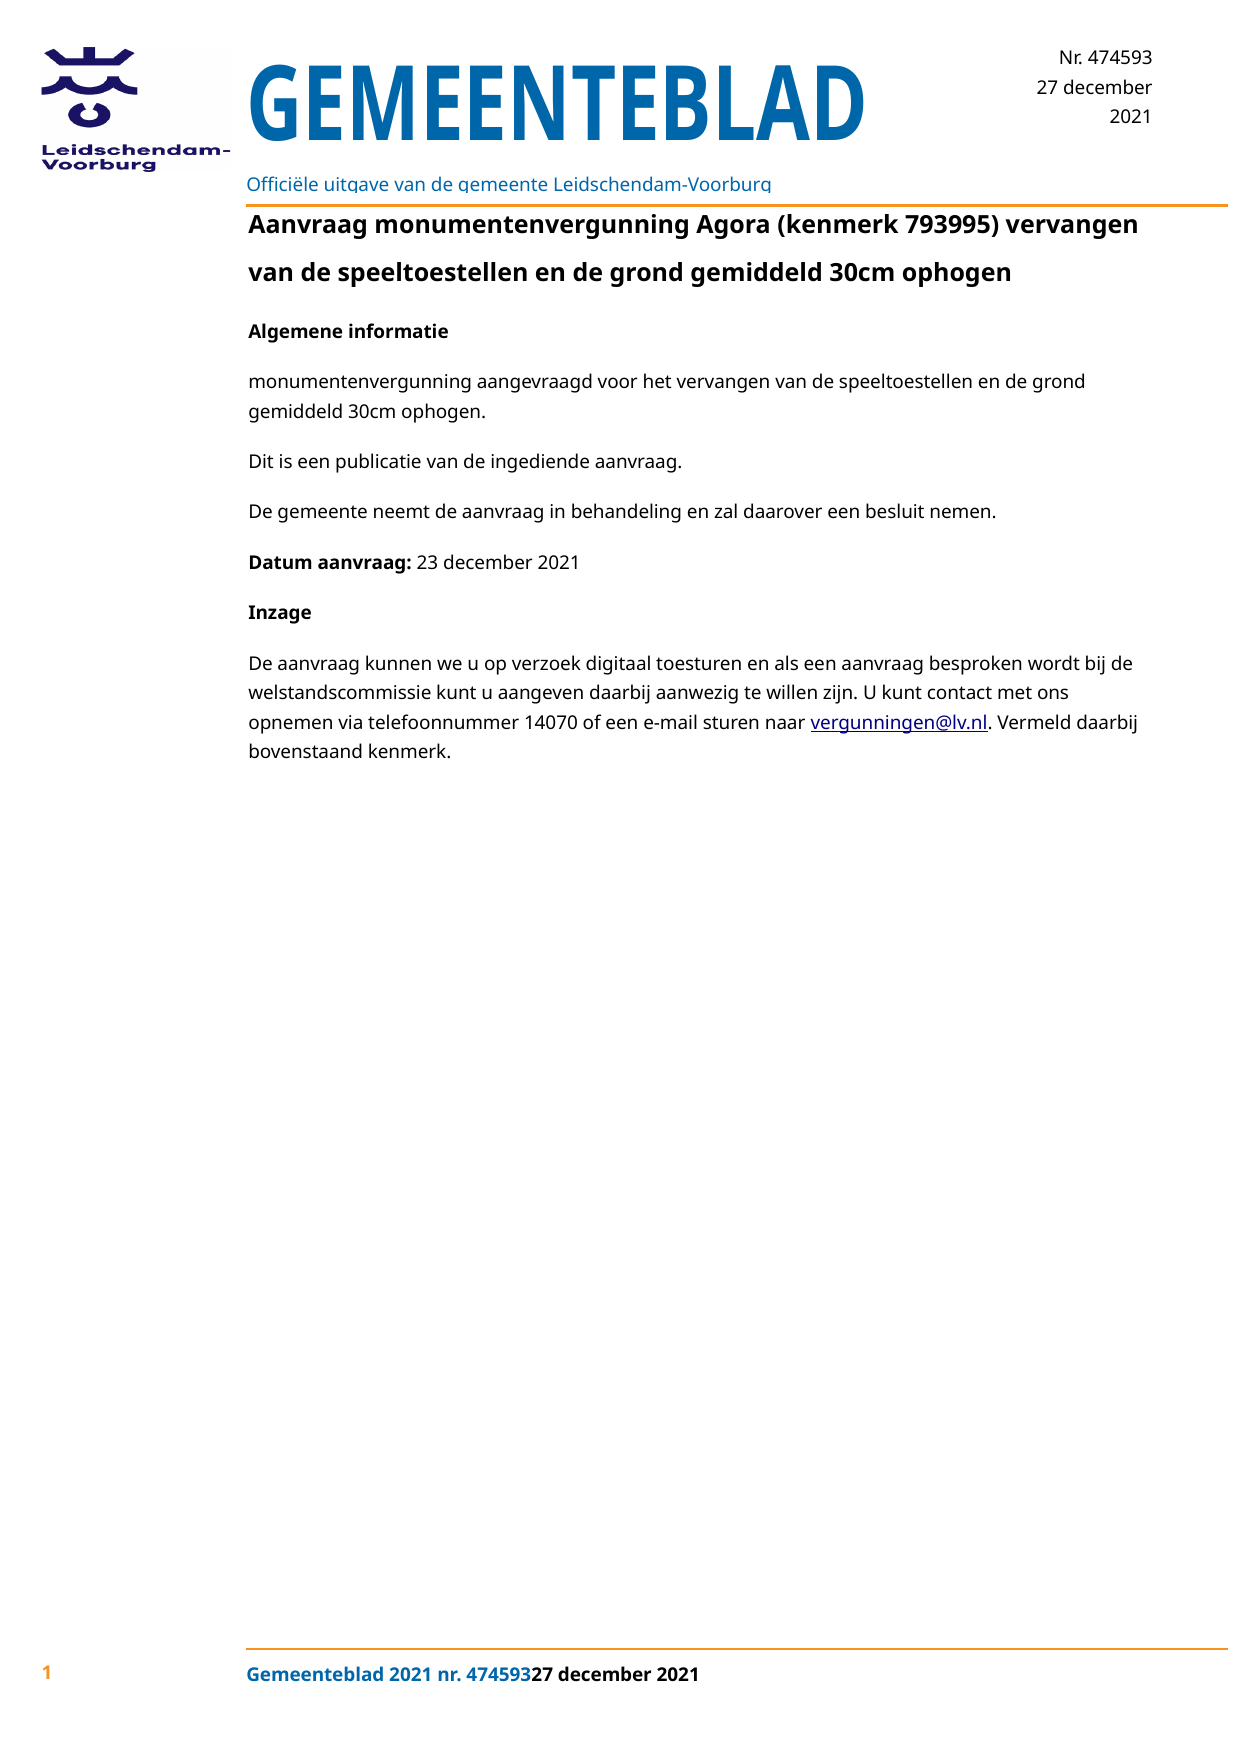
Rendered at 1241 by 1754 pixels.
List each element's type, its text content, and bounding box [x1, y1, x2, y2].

text Aanvraag monumentenvergunning Agora (kenmerk 793995) vervangen van de speeltoestellen en de grond gemiddeld 30cm ophogen [248, 207, 1152, 288]
text Inzage [248, 599, 1152, 625]
picture [41, 47, 231, 172]
text De gemeente neemt de aanvraag in behandeling en zal daarover een besluit nemen. [248, 499, 1152, 524]
text De aanvraag kunnen we u op verzoek digitaal toesturen en als een aanvraag besproken wordt bij de welstandscommissie kunt u aangeven daarbij aanwezig te willen zijn. U kunt contact met ons opnemen via telefoonnummer 14070 of een e-mail sturen naar vergunningen@lv.nl. Vermeld daarbij bovenstaand kenmerk. [248, 650, 1152, 764]
text monumentenvergunning aangevraagd voor het vervangen van de speeltoestellen en de grond gemiddeld 30cm ophogen. [248, 368, 1152, 424]
text Algemene informatie [248, 318, 1152, 344]
text Datum aanvraag: 23 december 2021 [248, 549, 1152, 575]
text Dit is een publicatie van de ingediende aanvraag. [248, 448, 1152, 474]
